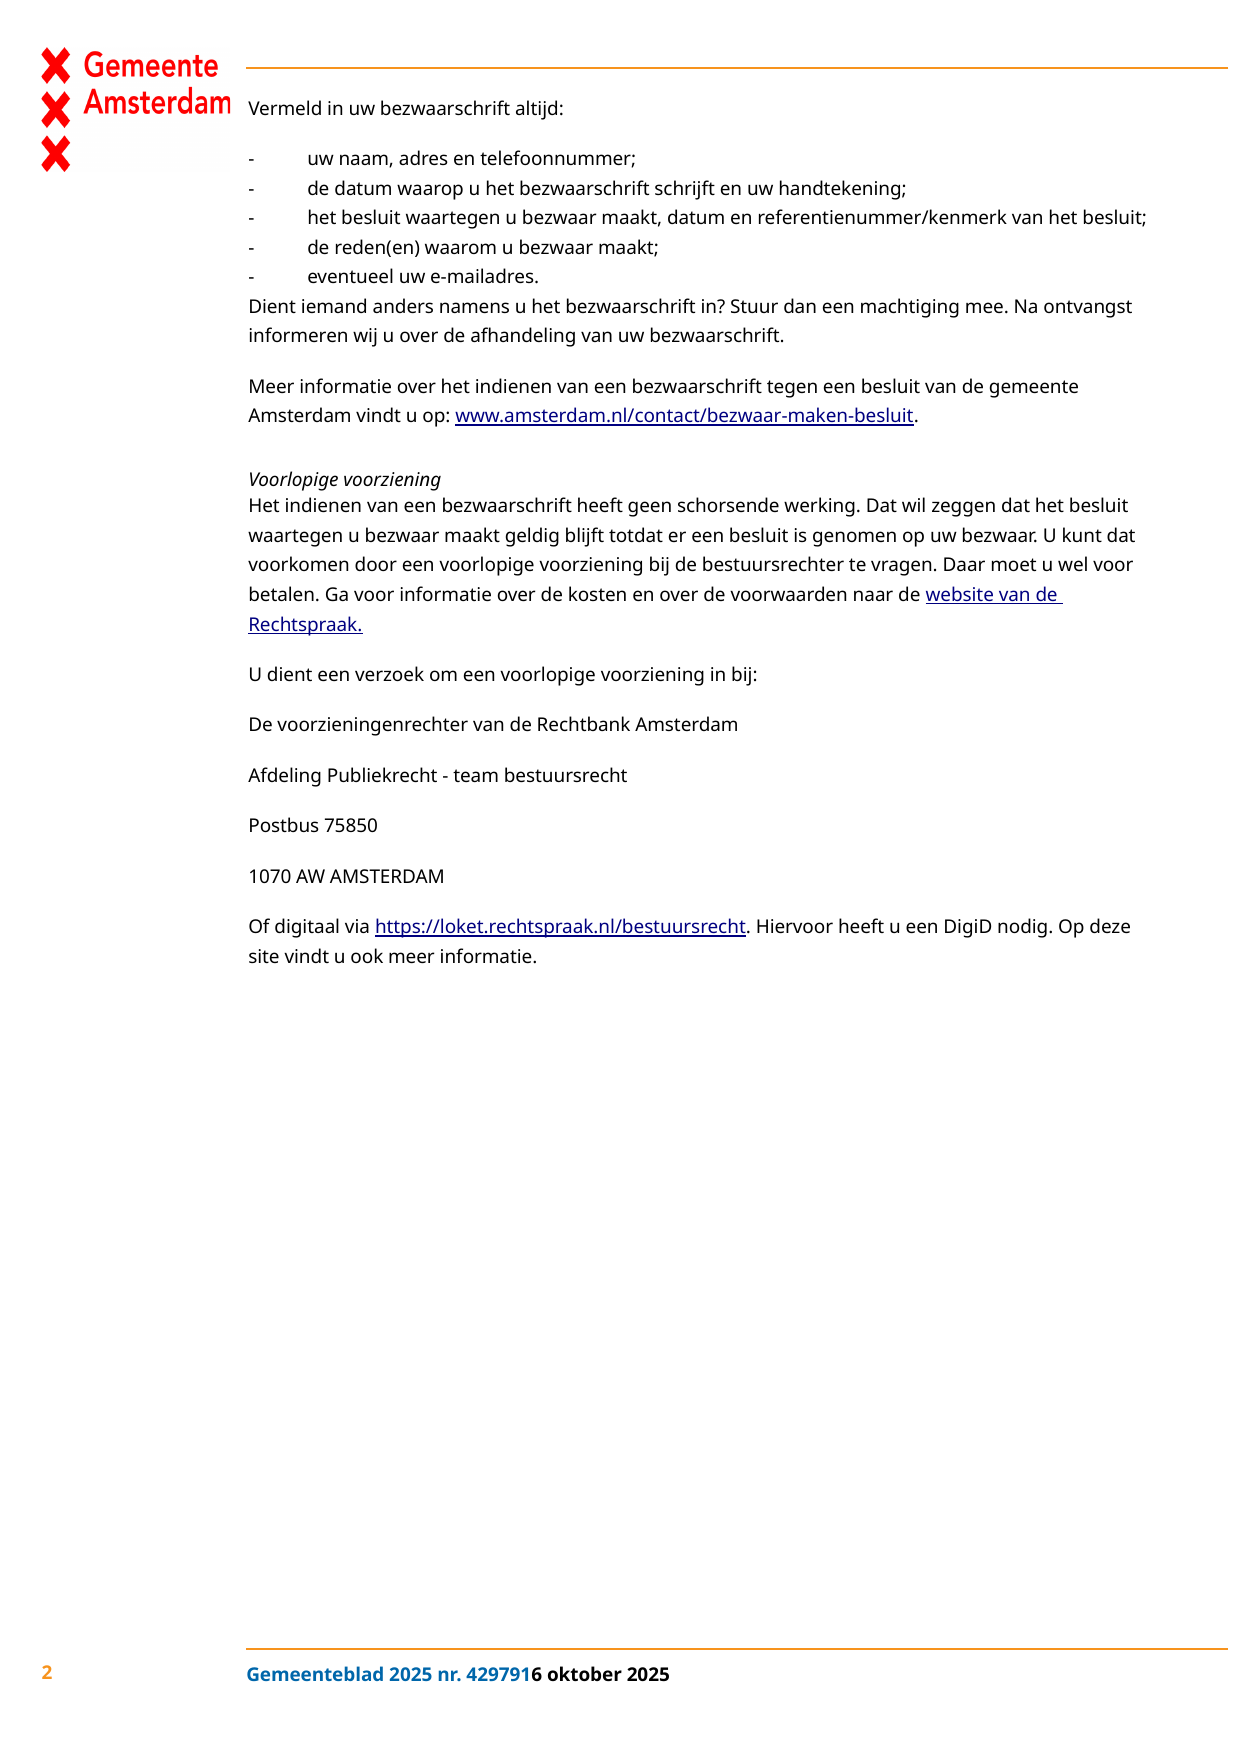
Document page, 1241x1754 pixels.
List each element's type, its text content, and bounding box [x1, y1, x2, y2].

text Afdeling Publiekrecht - team bestuursrecht [248, 762, 1152, 788]
list eventueel uw e-mailadres. [248, 263, 1152, 289]
list het besluit waartegen u bezwaar maakt, datum en referentienummer/kenmerk van het besluit; [248, 204, 1152, 230]
text Het indienen van een bezwaarschrift heeft geen schorsende werking. Dat wil zeggen dat het besluit waartegen u bezwaar maakt geldig blijft totdat er een besluit is genomen op uw bezwaar. U kunt dat voorkomen door een voorlopige voorziening bij de bestuursrechter te vragen. Daar moet u wel voor betalen. Ga voor informatie over de kosten en over de voorwaarden naar de website van de Rechtspraak. [248, 492, 1152, 636]
text De voorzieningenrechter van de Rechtbank Amsterdam [248, 712, 1152, 737]
picture [41, 47, 231, 172]
text 1070 AW AMSTERDAM [248, 863, 1152, 888]
list de datum waarop u het bezwaarschrift schrijft en uw handtekening; [248, 175, 1152, 201]
text Postbus 75850 [248, 812, 1152, 838]
text Dient iemand anders namens u het bezwaarschrift in? Stuur dan een machtiging mee. Na ontvangst informeren wij u over de afhandeling van uw bezwaarschrift. [248, 293, 1152, 348]
list uw naam, adres en telefoonnummer; [248, 145, 1152, 171]
text Voorlopige voorziening [248, 467, 1152, 492]
text Vermeld in uw bezwaarschrift altijd: [248, 95, 1152, 121]
text U dient een verzoek om een voorlopige voorziening in bij: [248, 661, 1152, 687]
list de reden(en) waarom u bezwaar maakt; [248, 234, 1152, 260]
text Meer informatie over het indienen van een bezwaarschrift tegen een besluit van de gemeente Amsterdam vindt u op: www.amsterdam.nl/contact/bezwaar-maken-besluit. [248, 373, 1152, 428]
text Of digitaal via https://loket.rechtspraak.nl/bestuursrecht. Hiervoor heeft u een DigiD nodig. Op deze site vindt u ook meer informatie. [248, 913, 1152, 968]
